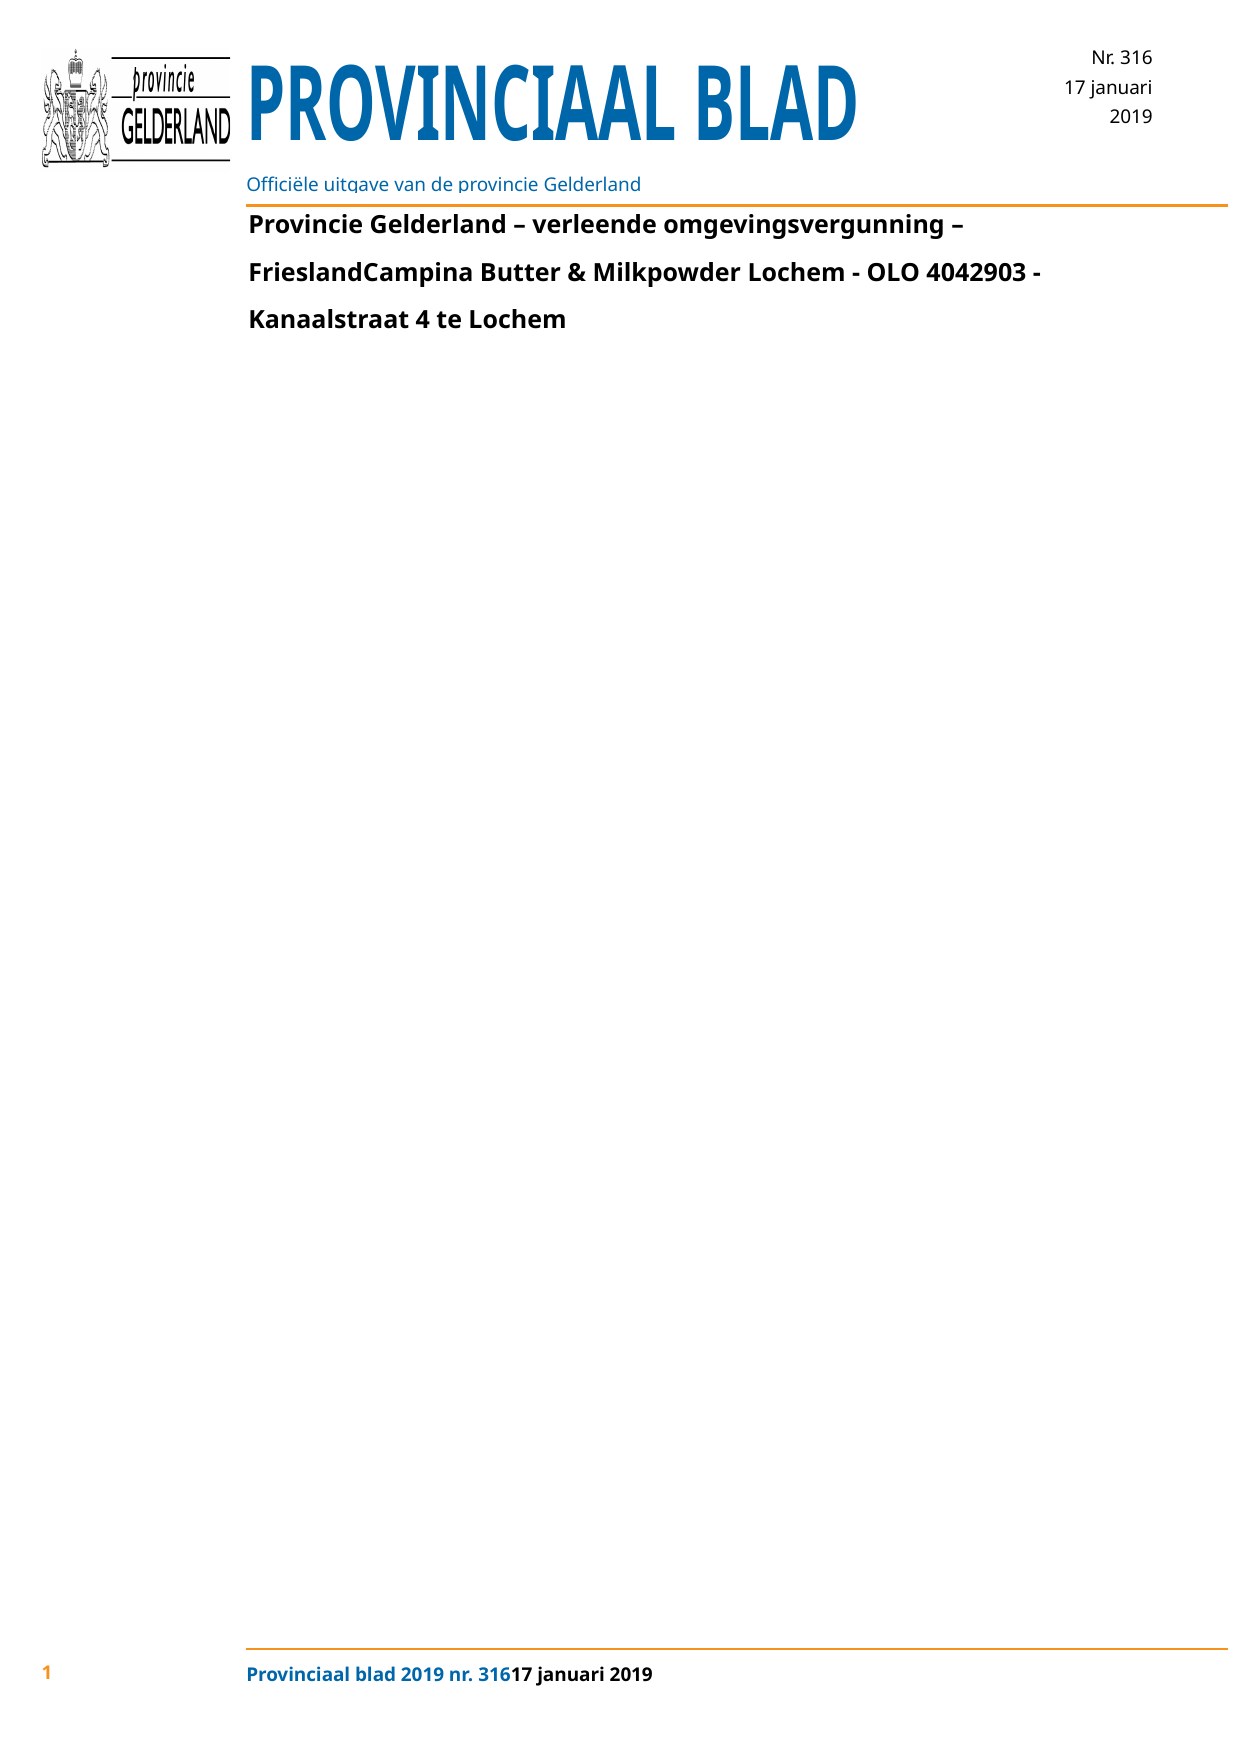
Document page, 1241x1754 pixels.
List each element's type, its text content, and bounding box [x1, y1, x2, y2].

picture [41, 47, 231, 172]
text Provincie Gelderland – verleende omgevingsvergunning – FrieslandCampina Butter & Milkpowder Lochem - OLO 4042903 - Kanaalstraat 4 te Lochem [248, 207, 1152, 336]
